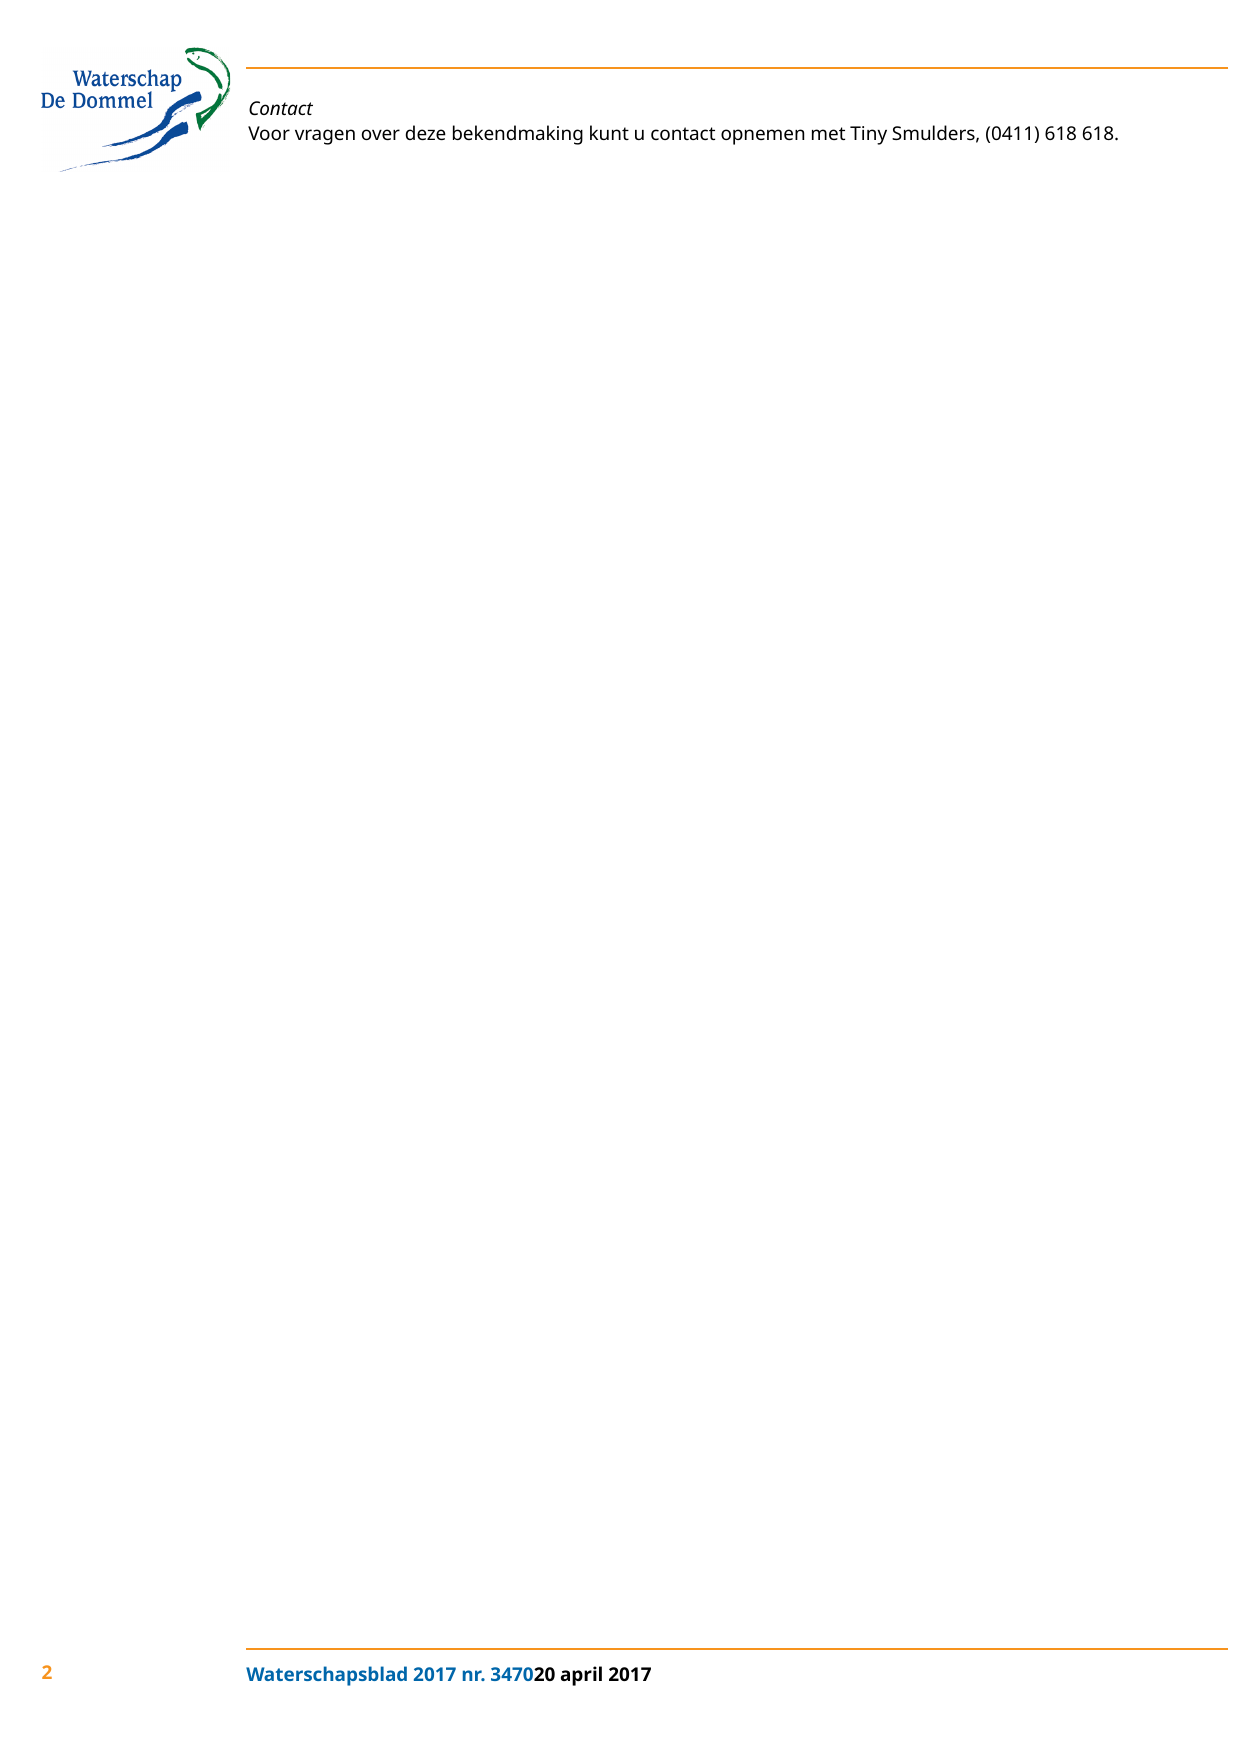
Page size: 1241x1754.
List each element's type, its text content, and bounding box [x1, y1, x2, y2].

picture [41, 47, 231, 172]
text Voor vragen over deze bekendmaking kunt u contact opnemen met Tiny Smulders, (0411) 618 618. [248, 121, 1152, 146]
text Contact [248, 95, 1152, 121]
